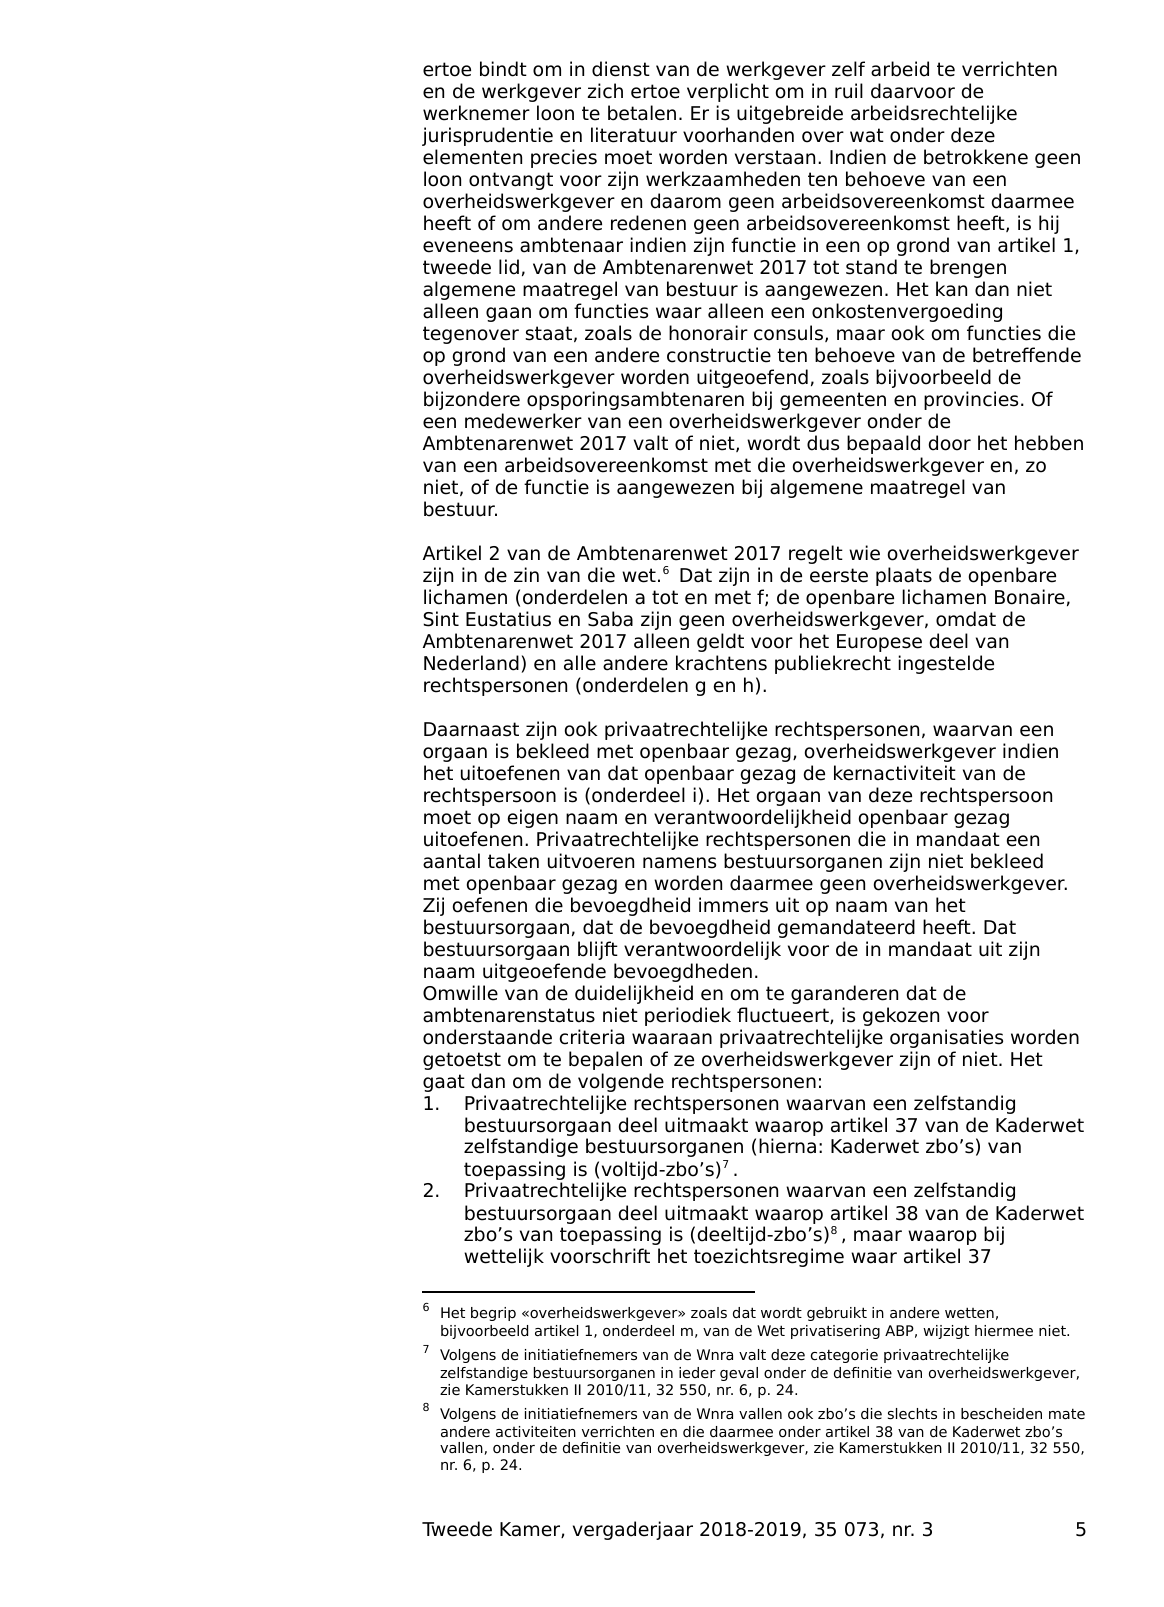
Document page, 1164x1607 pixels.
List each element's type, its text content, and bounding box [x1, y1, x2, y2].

text 1. Privaatrechtelijke rechtspersonen waarvan een zelfstandig bestuursorgaan deel uitmaakt waarop artikel 37 van de Kaderwet zelfstandige bestuursorganen (hierna: Kaderwet zbo’s) van toepassing is (voltijd-zbo’s). [422, 1092, 1087, 1180]
text ertoe bindt om in dienst van de werkgever zelf arbeid te verrichten en de werkgever zich ertoe verplicht om in ruil daarvoor de werknemer loon te betalen. Er is uitgebreide arbeidsrechtelijke jurisprudentie en literatuur voorhanden over wat onder deze elementen precies moet worden verstaan. Indien de betrokkene geen loon ontvangt voor zijn werkzaamheden ten behoeve van een overheidswerkgever en daarom geen arbeidsovereenkomst daarmee heeft of om andere redenen geen arbeidsovereenkomst heeft, is hij eveneens ambtenaar indien zijn functie in een op grond van artikel 1, tweede lid, van de Ambtenarenwet 2017 tot stand te brengen algemene maatregel van bestuur is aangewezen. Het kan dan niet alleen gaan om functies waar alleen een onkostenvergoeding tegenover staat, zoals de honorair consuls, maar ook om functies die op grond van een andere constructie ten behoeve van de betreffende overheidswerkgever worden uitgeoefend, zoals bijvoorbeeld de bijzondere opsporingsambtenaren bij gemeenten en provincies. Of een medewerker van een overheidswerkgever onder de Ambtenarenwet 2017 valt of niet, wordt dus bepaald door het hebben van een arbeidsovereenkomst met die overheidswerkgever en, zo niet, of de functie is aangewezen bij algemene maatregel van bestuur. [422, 59, 1087, 521]
text Volgens de initiatiefnemers van de Wnra vallen ook zbo’s die slechts in bescheiden mate andere activiteiten verrichten en die daarmee onder artikel 38 van de Kaderwet zbo’s vallen, onder de definitie van overheidswerkgever, zie Kamerstukken II 2010/11, 32 550, nr. 6, p. 24. [422, 1402, 1087, 1474]
text Daarnaast zijn ook privaatrechtelijke rechtspersonen, waarvan een orgaan is bekleed met openbaar gezag, overheidswerkgever indien het uitoefenen van dat openbaar gezag de kernactiviteit van de rechtspersoon is (onderdeel i). Het orgaan van deze rechtspersoon moet op eigen naam en verantwoordelijkheid openbaar gezag uitoefenen. Privaatrechtelijke rechtspersonen die in mandaat een aantal taken uitvoeren namens bestuursorganen zijn niet bekleed met openbaar gezag en worden daarmee geen overheidswerkgever. Zij oefenen die bevoegdheid immers uit op naam van het bestuursorgaan, dat de bevoegdheid gemandateerd heeft. Dat bestuursorgaan blijft verantwoordelijk voor de in mandaat uit zijn naam uitgeoefende bevoegdheden. [422, 719, 1087, 983]
text 2. Privaatrechtelijke rechtspersonen waarvan een zelfstandig bestuursorgaan deel uitmaakt waarop artikel 38 van de Kaderwet zbo’s van toepassing is (deeltijd-zbo’s), maar waarop bij wettelijk voorschrift het toezichtsregime waar artikel 37 [422, 1180, 1087, 1268]
text Artikel 2 van de Ambtenarenwet 2017 regelt wie overheidswerkgever zijn in de zin van die wet. Dat zijn in de eerste plaats de openbare lichamen (onderdelen a tot en met f; de openbare lichamen Bonaire, Sint Eustatius en Saba zijn geen overheidswerkgever, omdat de Ambtenarenwet 2017 alleen geldt voor het Europese deel van Nederland) en alle andere krachtens publiekrecht ingestelde rechtspersonen (onderdelen g en h). [422, 543, 1087, 697]
text Omwille van de duidelijkheid en om te garanderen dat de ambtenarenstatus niet periodiek fluctueert, is gekozen voor onderstaande criteria waaraan privaatrechtelijke organisaties worden getoetst om te bepalen of ze overheidswerkgever zijn of niet. Het gaat dan om de volgende rechtspersonen: [422, 983, 1087, 1092]
text Volgens de initiatiefnemers van de Wnra valt deze categorie privaatrechtelijke zelfstandige bestuursorganen in ieder geval onder de definitie van overheidswerkgever, zie Kamerstukken II 2010/11, 32 550, nr. 6, p. 24. [422, 1343, 1087, 1399]
text Het begrip «overheidswerkgever» zoals dat wordt gebruikt in andere wetten, bijvoorbeeld artikel 1, onderdeel m, van de Wet privatisering ABP, wijzigt hiermee niet. [422, 1301, 1087, 1340]
